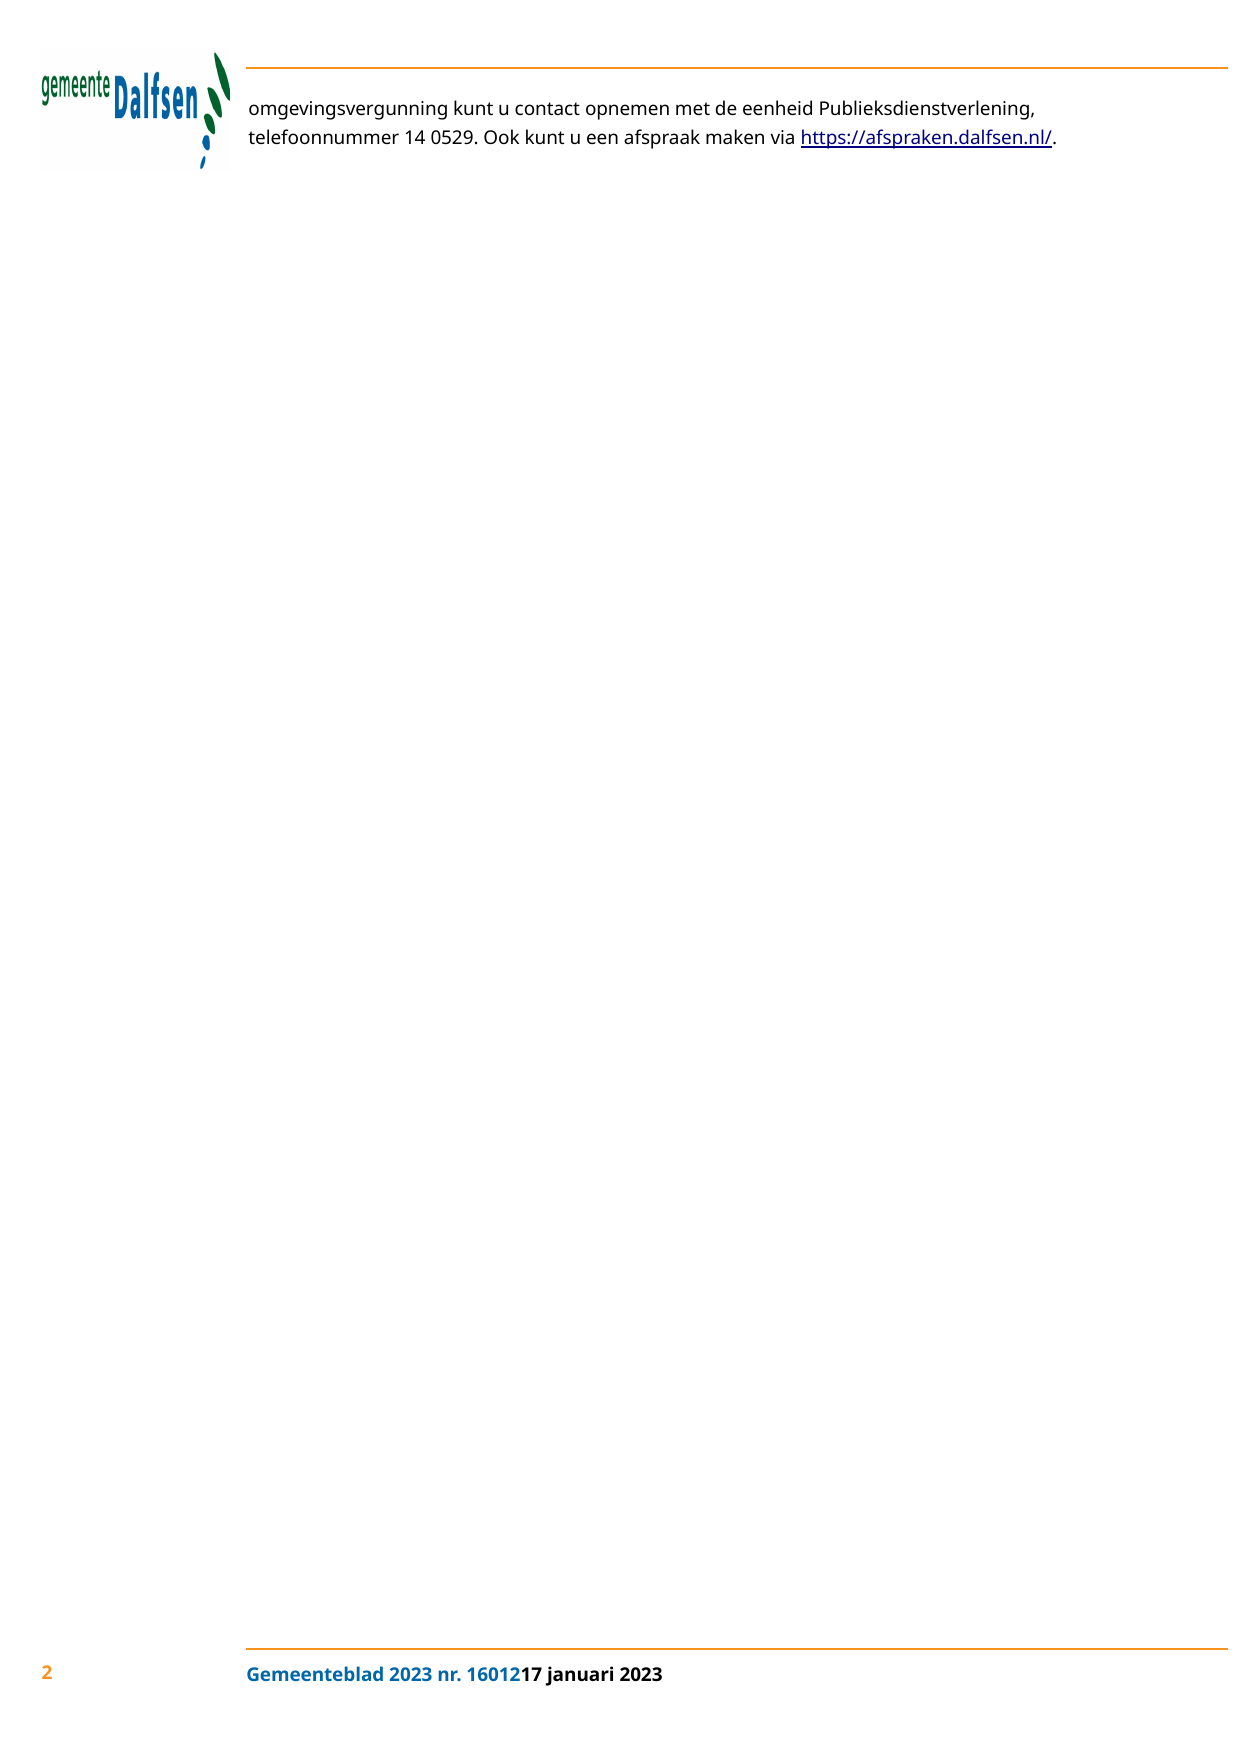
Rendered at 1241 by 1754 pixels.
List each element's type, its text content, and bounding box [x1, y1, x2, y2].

text omgevingsvergunning kunt u contact opnemen met de eenheid Publieksdienstverlening, telefoonnummer 14 0529. Ook kunt u een afspraak maken via https://afspraken.dalfsen.nl/. [248, 95, 1152, 150]
picture [41, 47, 231, 172]
